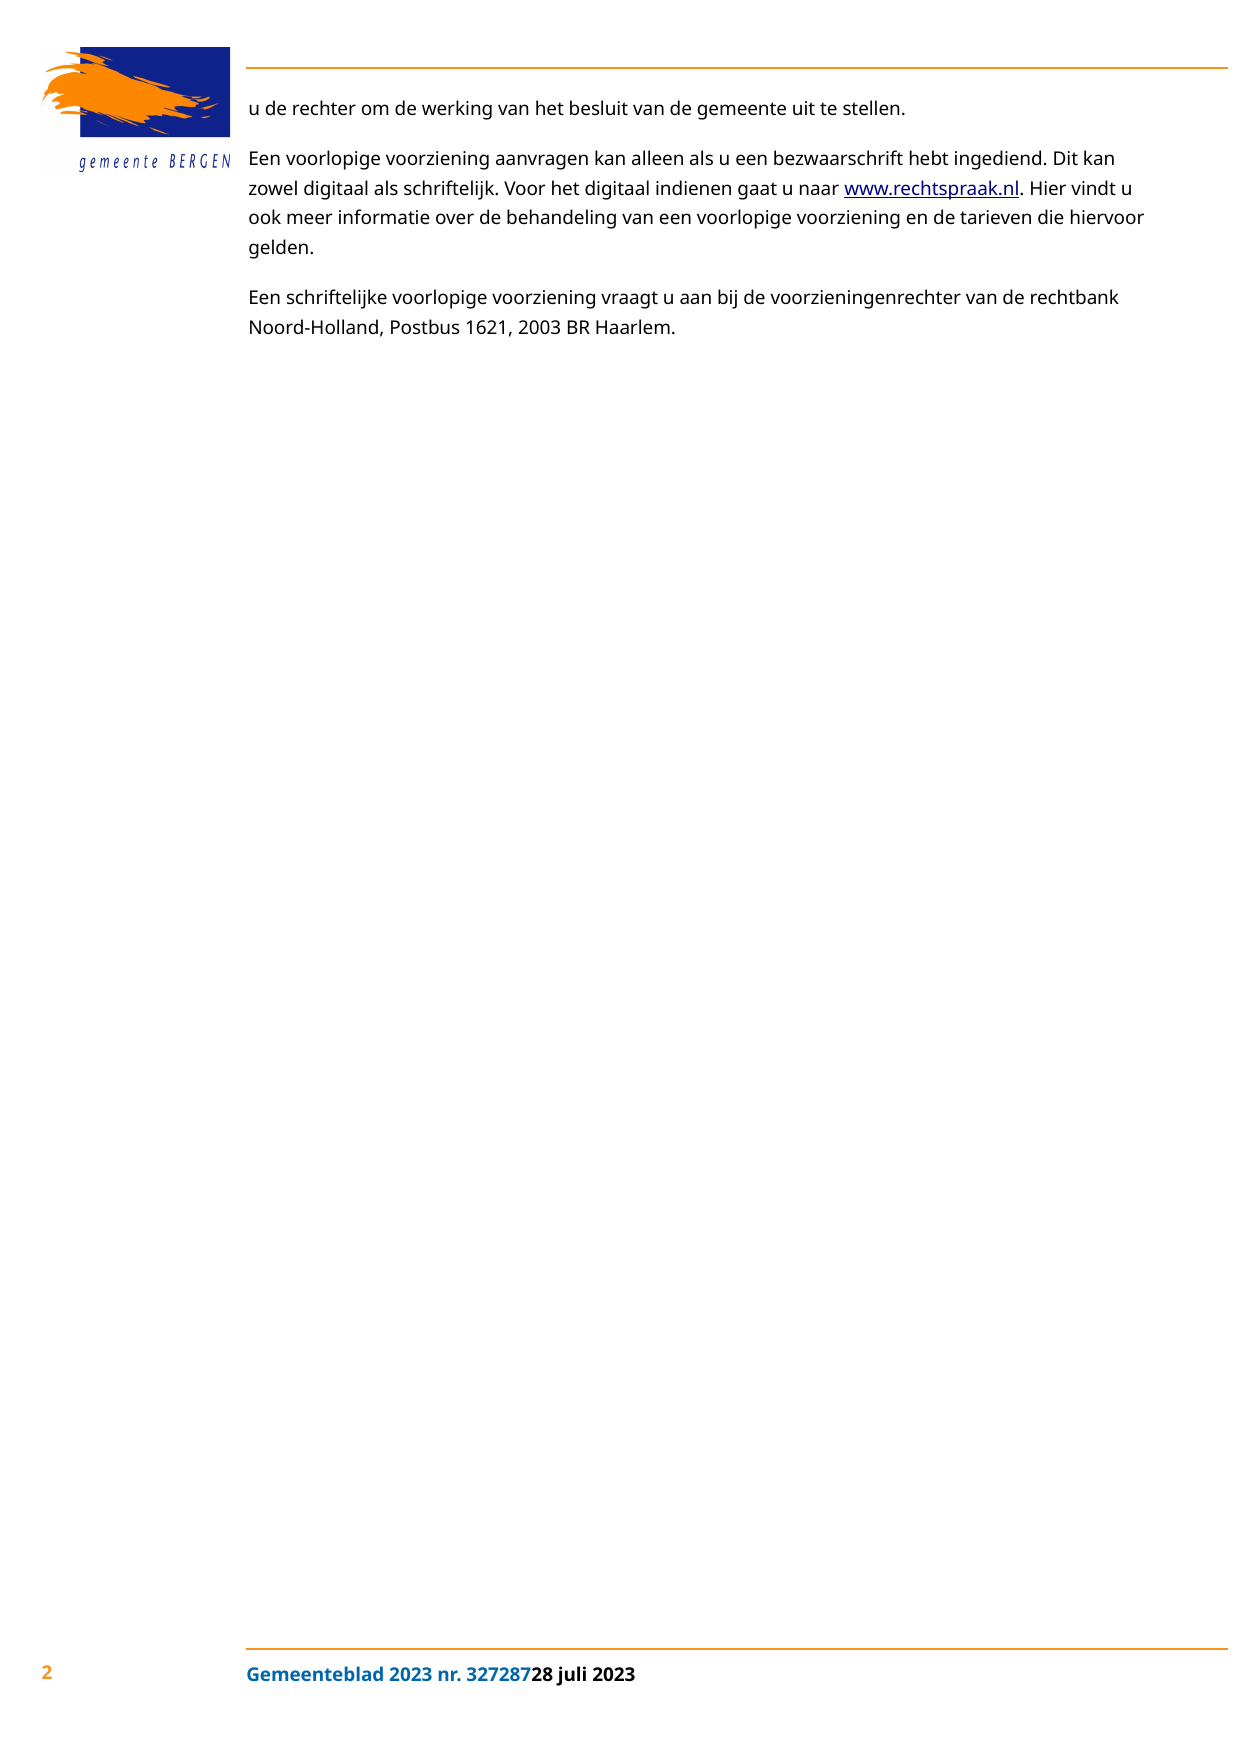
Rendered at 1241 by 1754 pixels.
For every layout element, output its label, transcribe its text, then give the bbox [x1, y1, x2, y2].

text Een schriftelijke voorlopige voorziening vraagt u aan bij de voorzieningenrechter van de rechtbank Noord-Holland, Postbus 1621, 2003 BR Haarlem. [248, 284, 1152, 340]
text Een voorlopige voorziening aanvragen kan alleen als u een bezwaarschrift hebt ingediend. Dit kan zowel digitaal als schriftelijk. Voor het digitaal indienen gaat u naar www.rechtspraak.nl. Hier vindt u ook meer informatie over de behandeling van een voorlopige voorziening en de tarieven die hiervoor gelden. [248, 145, 1152, 260]
picture [41, 47, 231, 172]
text u de rechter om de werking van het besluit van de gemeente uit te stellen. [248, 95, 1152, 121]
